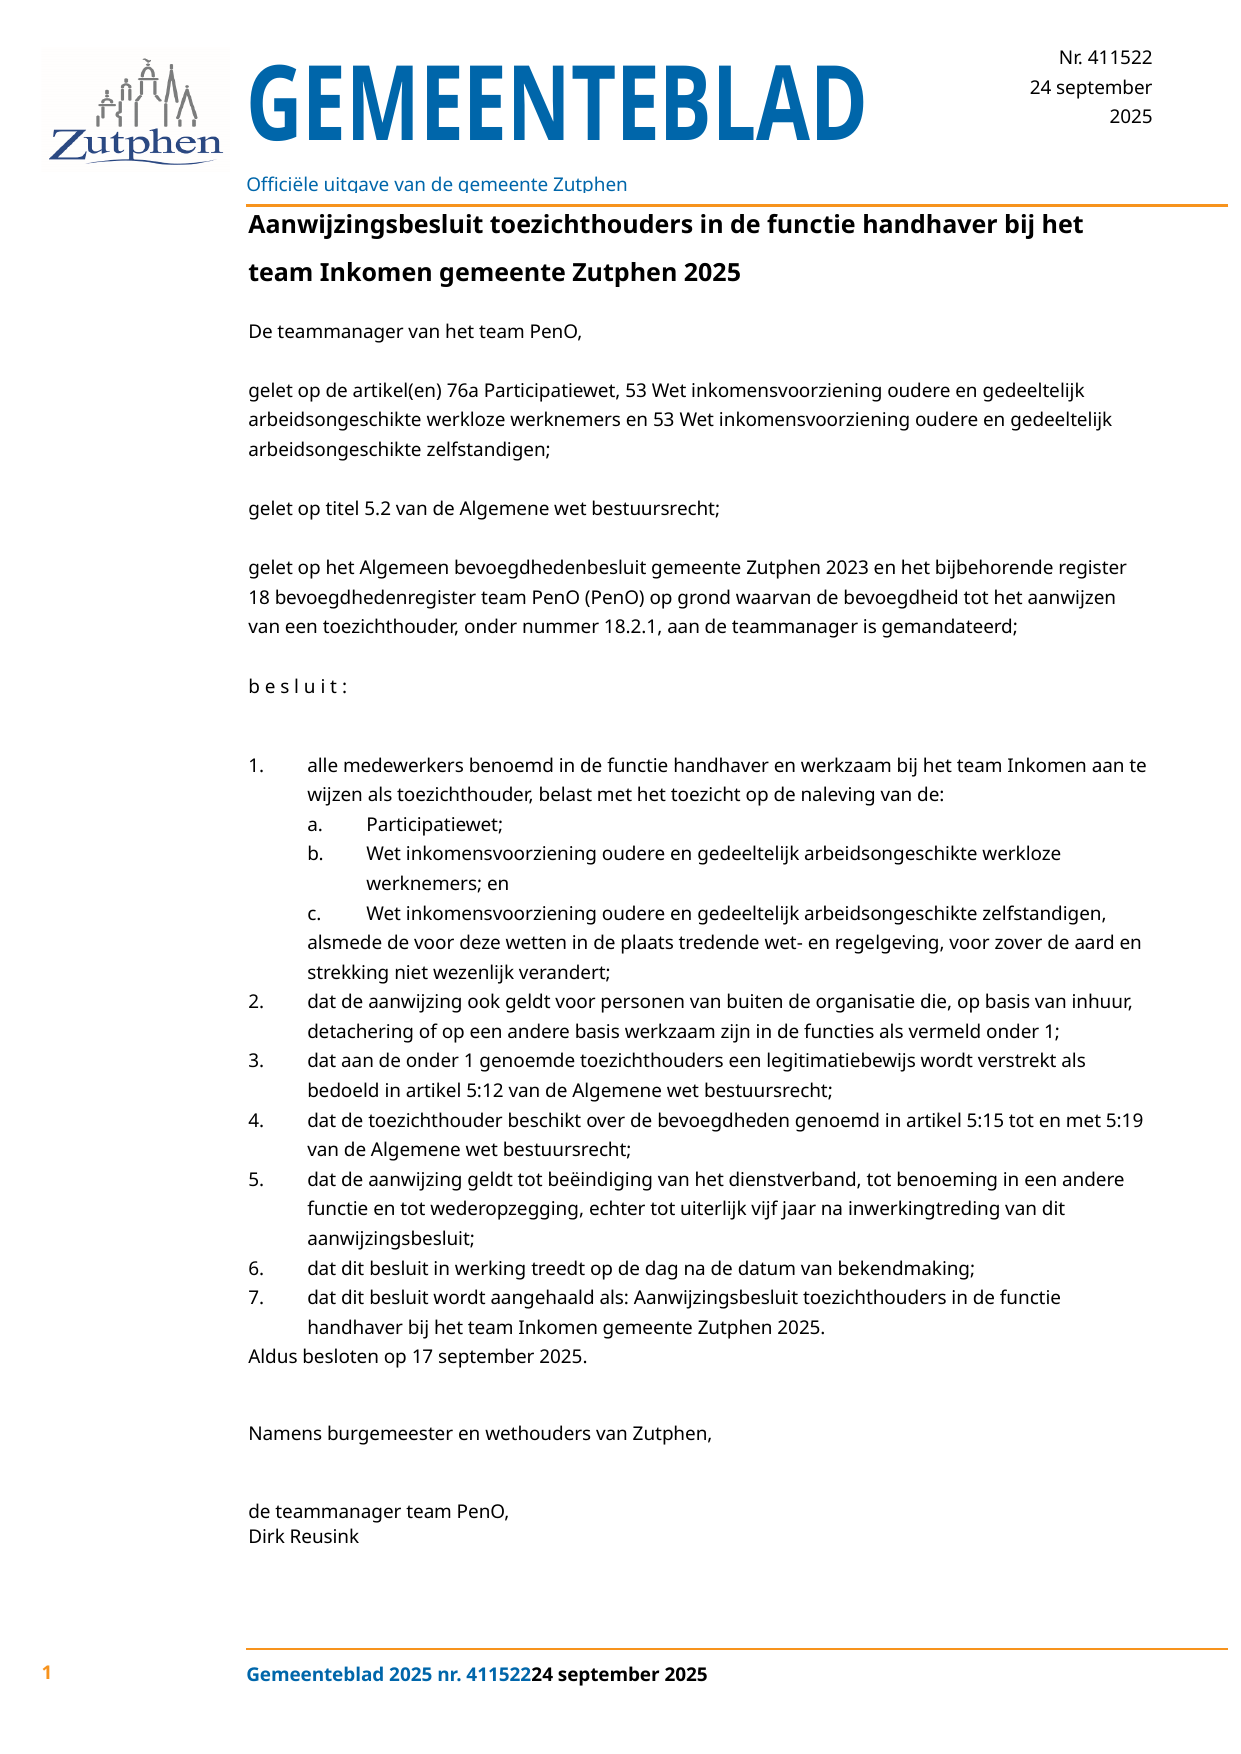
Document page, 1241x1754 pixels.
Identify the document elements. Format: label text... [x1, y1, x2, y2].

text Aldus besloten op 17 september 2025. [248, 1343, 1152, 1369]
list dat dit besluit in werking treedt op de dag na de datum van bekendmaking; [248, 1255, 1152, 1280]
text Dirk Reusink [248, 1523, 1152, 1549]
text Namens burgemeester en wethouders van Zutphen, [248, 1421, 1152, 1446]
text gelet op de artikel(en) 76a Participatiewet, 53 Wet inkomensvoorziening oudere en gedeeltelijk arbeidsongeschikte werkloze werknemers en 53 Wet inkomensvoorziening oudere en gedeeltelijk arbeidsongeschikte zelfstandigen; [248, 377, 1152, 462]
picture [41, 47, 231, 172]
list alsmede de voor deze wetten in de plaats tredende wet- en regelgeving, voor zover de aard en strekking niet wezenlijk verandert; [248, 929, 1152, 984]
list dat de toezichthouder beschikt over de bevoegdheden genoemd in artikel 5:15 tot en met 5:19 van de Algemene wet bestuursrecht; [248, 1107, 1152, 1162]
text b e s l u i t : [248, 673, 1152, 699]
list dat de aanwijzing ook geldt voor personen van buiten de organisatie die, op basis van inhuur, detachering of op een andere basis werkzaam zijn in de functies als vermeld onder 1; [248, 988, 1152, 1044]
text de teammanager team PenO, [248, 1498, 1152, 1523]
text Aanwijzingsbesluit toezichthouders in de functie handhaver bij het team Inkomen gemeente Zutphen 2025 [248, 207, 1152, 288]
text gelet op titel 5.2 van de Algemene wet bestuursrecht; [248, 495, 1152, 521]
list dat aan de onder 1 genoemde toezichthouders een legitimatiebewijs wordt verstrekt als bedoeld in artikel 5:12 van de Algemene wet bestuursrecht; [248, 1048, 1152, 1103]
list Wet inkomensvoorziening oudere en gedeeltelijk arbeidsongeschikte zelfstandigen, [307, 900, 1152, 925]
list alle medewerkers benoemd in de functie handhaver en werkzaam bij het team Inkomen aan te wijzen als toezichthouder, belast met het toezicht op de naleving van de: [248, 752, 1152, 807]
list Wet inkomensvoorziening oudere en gedeeltelijk arbeidsongeschikte werkloze werknemers; en [307, 841, 1152, 896]
text De teammanager van het team PenO, [248, 318, 1152, 344]
list Participatiewet; [307, 811, 1152, 837]
text gelet op het Algemeen bevoegdhedenbesluit gemeente Zutphen 2023 en het bijbehorende register 18 bevoegdhedenregister team PenO (PenO) op grond waarvan de bevoegdheid tot het aanwijzen van een toezichthouder, onder nummer 18.2.1, aan de teammanager is gemandateerd; [248, 554, 1152, 639]
list dat de aanwijzing geldt tot beëindiging van het dienstverband, tot benoeming in een andere functie en tot wederopzegging, echter tot uiterlijk vijf jaar na inwerkingtreding van dit aanwijzingsbesluit; [248, 1166, 1152, 1251]
list dat dit besluit wordt aangehaald als: Aanwijzingsbesluit toezichthouders in de functie handhaver bij het team Inkomen gemeente Zutphen 2025. [248, 1284, 1152, 1339]
